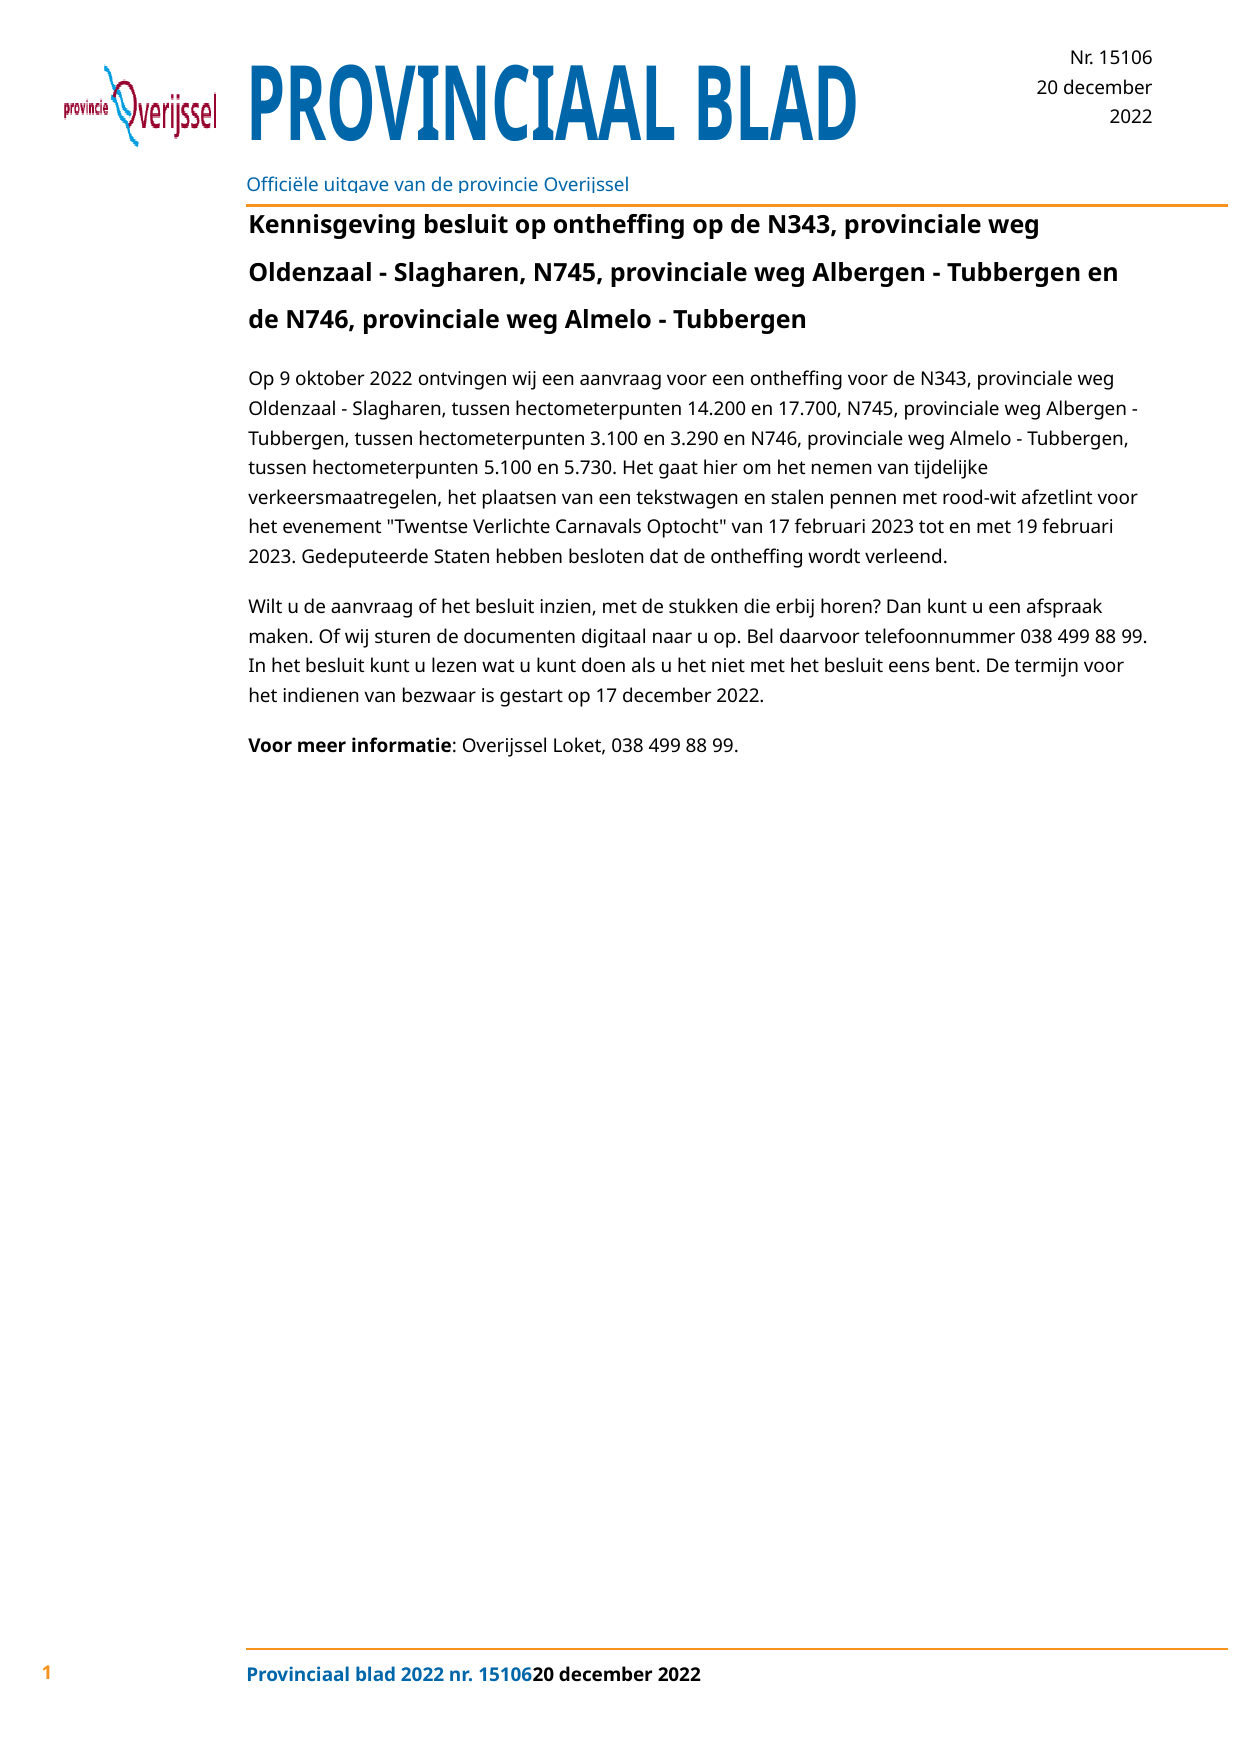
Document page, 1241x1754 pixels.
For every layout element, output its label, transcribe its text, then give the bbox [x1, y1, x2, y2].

text Wilt u de aanvraag of het besluit inzien, met de stukken die erbij horen? Dan kunt u een afspraak maken. Of wij sturen de documenten digitaal naar u op. Bel daarvoor telefoonnummer 038 499 88 99. In het besluit kunt u lezen wat u kunt doen als u het niet met het besluit eens bent. De termijn voor het indienen van bezwaar is gestart op 17 december 2022. [248, 593, 1152, 708]
picture [41, 47, 231, 172]
text Voor meer informatie: Overijssel Loket, 038 499 88 99. [248, 733, 1152, 758]
text Kennisgeving besluit op ontheffing op de N343, provinciale weg Oldenzaal - Slagharen, N745, provinciale weg Albergen - Tubbergen en de N746, provinciale weg Almelo - Tubbergen [248, 207, 1152, 336]
text Op 9 oktober 2022 ontvingen wij een aanvraag voor een ontheffing voor de N343, provinciale weg Oldenzaal - Slagharen, tussen hectometerpunten 14.200 en 17.700, N745, provinciale weg Albergen - Tubbergen, tussen hectometerpunten 3.100 en 3.290 en N746, provinciale weg Almelo - Tubbergen, tussen hectometerpunten 5.100 en 5.730. Het gaat hier om het nemen van tijdelijke verkeersmaatregelen, het plaatsen van een tekstwagen en stalen pennen met rood-wit afzetlint voor het evenement "Twentse Verlichte Carnavals Optocht" van 17 februari 2023 tot en met 19 februari 2023. Gedeputeerde Staten hebben besloten dat de ontheffing wordt verleend. [248, 366, 1152, 569]
